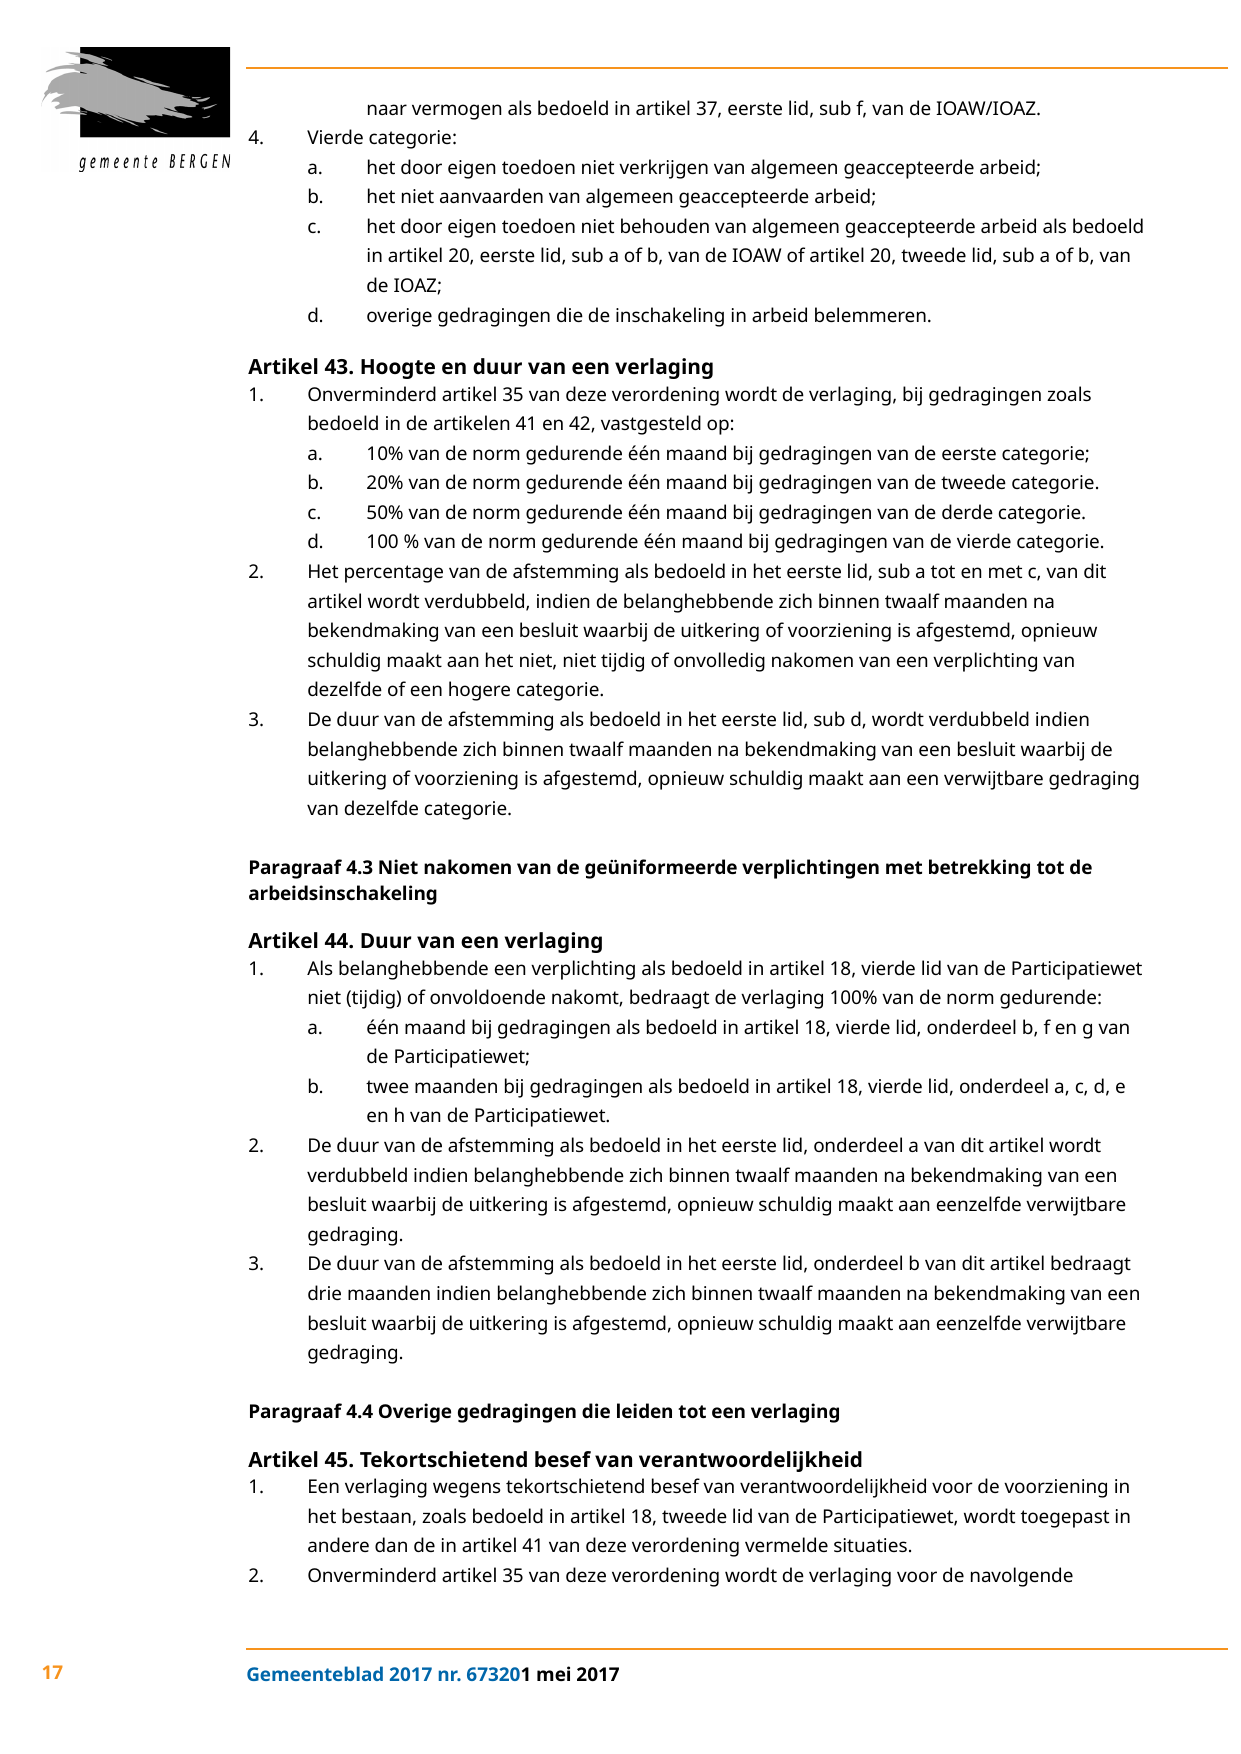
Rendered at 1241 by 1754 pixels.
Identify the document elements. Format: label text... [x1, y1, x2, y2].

list naar vermogen als bedoeld in artikel 37, eerste lid, sub f, van de IOAW/IOAZ. [307, 95, 1152, 121]
list het niet aanvaarden van algemeen geaccepteerde arbeid; [307, 183, 1152, 209]
list Een verlaging wegens tekortschietend besef van verantwoordelijkheid voor de voorziening in het bestaan, zoals bedoeld in artikel 18, tweede lid van de Participatiewet, wordt toegepast in andere dan de in artikel 41 van deze verordening vermelde situaties. [248, 1473, 1152, 1558]
picture [41, 47, 231, 172]
list 50% van de norm gedurende één maand bij gedragingen van de derde categorie. [307, 499, 1152, 525]
list Het percentage van de afstemming als bedoeld in het eerste lid, sub a tot en met c, van dit artikel wordt verdubbeld, indien de belanghebbende zich binnen twaalf maanden na bekendmaking van een besluit waarbij de uitkering of voorziening is afgestemd, opnieuw schuldig maakt aan het niet, niet tijdig of onvolledig nakomen van een verplichting van dezelfde of een hogere categorie. [248, 558, 1152, 702]
list De duur van de afstemming als bedoeld in het eerste lid, onderdeel b van dit artikel bedraagt drie maanden indien belanghebbende zich binnen twaalf maanden na bekendmaking van een besluit waarbij de uitkering is afgestemd, opnieuw schuldig maakt aan eenzelfde verwijtbare gedraging. [248, 1251, 1152, 1365]
list De duur van de afstemming als bedoeld in het eerste lid, onderdeel a van dit artikel wordt verdubbeld indien belanghebbende zich binnen twaalf maanden na bekendmaking van een besluit waarbij de uitkering is afgestemd, opnieuw schuldig maakt aan eenzelfde verwijtbare gedraging. [248, 1132, 1152, 1247]
list het door eigen toedoen niet behouden van algemeen geaccepteerde arbeid als bedoeld in artikel 20, eerste lid, sub a of b, van de IOAW of artikel 20, tweede lid, sub a of b, van de IOAZ; [307, 213, 1152, 298]
list De duur van de afstemming als bedoeld in het eerste lid, sub d, wordt verdubbeld indien belanghebbende zich binnen twaalf maanden na bekendmaking van een besluit waarbij de uitkering of voorziening is afgestemd, opnieuw schuldig maakt aan een verwijtbare gedraging van dezelfde categorie. [248, 706, 1152, 821]
list Als belanghebbende een verplichting als bedoeld in artikel 18, vierde lid van de Participatiewet niet (tijdig) of onvoldoende nakomt, bedraagt de verlaging 100% van de norm gedurende: [248, 955, 1152, 1010]
text Artikel 43. Hoogte en duur van een verlaging [248, 352, 1152, 381]
list het door eigen toedoen niet verkrijgen van algemeen geaccepteerde arbeid; [307, 154, 1152, 180]
list Onverminderd artikel 35 van deze verordening wordt de verlaging, bij gedragingen zoals bedoeld in de artikelen 41 en 42, vastgesteld op: [248, 381, 1152, 436]
list Vierde categorie: [248, 124, 1152, 150]
list één maand bij gedragingen als bedoeld in artikel 18, vierde lid, onderdeel b, f en g van de Participatiewet; [307, 1014, 1152, 1069]
text Artikel 44. Duur van een verlaging [248, 926, 1152, 955]
text Paragraaf 4.4 Overige gedragingen die leiden tot een verlaging [248, 1398, 1152, 1424]
list 100 % van de norm gedurende één maand bij gedragingen van de vierde categorie. [307, 529, 1152, 554]
list overige gedragingen die de inschakeling in arbeid belemmeren. [307, 302, 1152, 328]
text Artikel 45. Tekortschietend besef van verantwoordelijkheid [248, 1445, 1152, 1473]
list 20% van de norm gedurende één maand bij gedragingen van de tweede categorie. [307, 469, 1152, 495]
text Paragraaf 4.3 Niet nakomen van de geüniformeerde verplichtingen met betrekking tot de arbeidsinschakeling [248, 854, 1152, 906]
list twee maanden bij gedragingen als bedoeld in artikel 18, vierde lid, onderdeel a, c, d, e en h van de Participatiewet. [307, 1073, 1152, 1128]
list 10% van de norm gedurende één maand bij gedragingen van de eerste categorie; [307, 440, 1152, 466]
list Onverminderd artikel 35 van deze verordening wordt de verlaging voor de navolgende [248, 1562, 1152, 1588]
